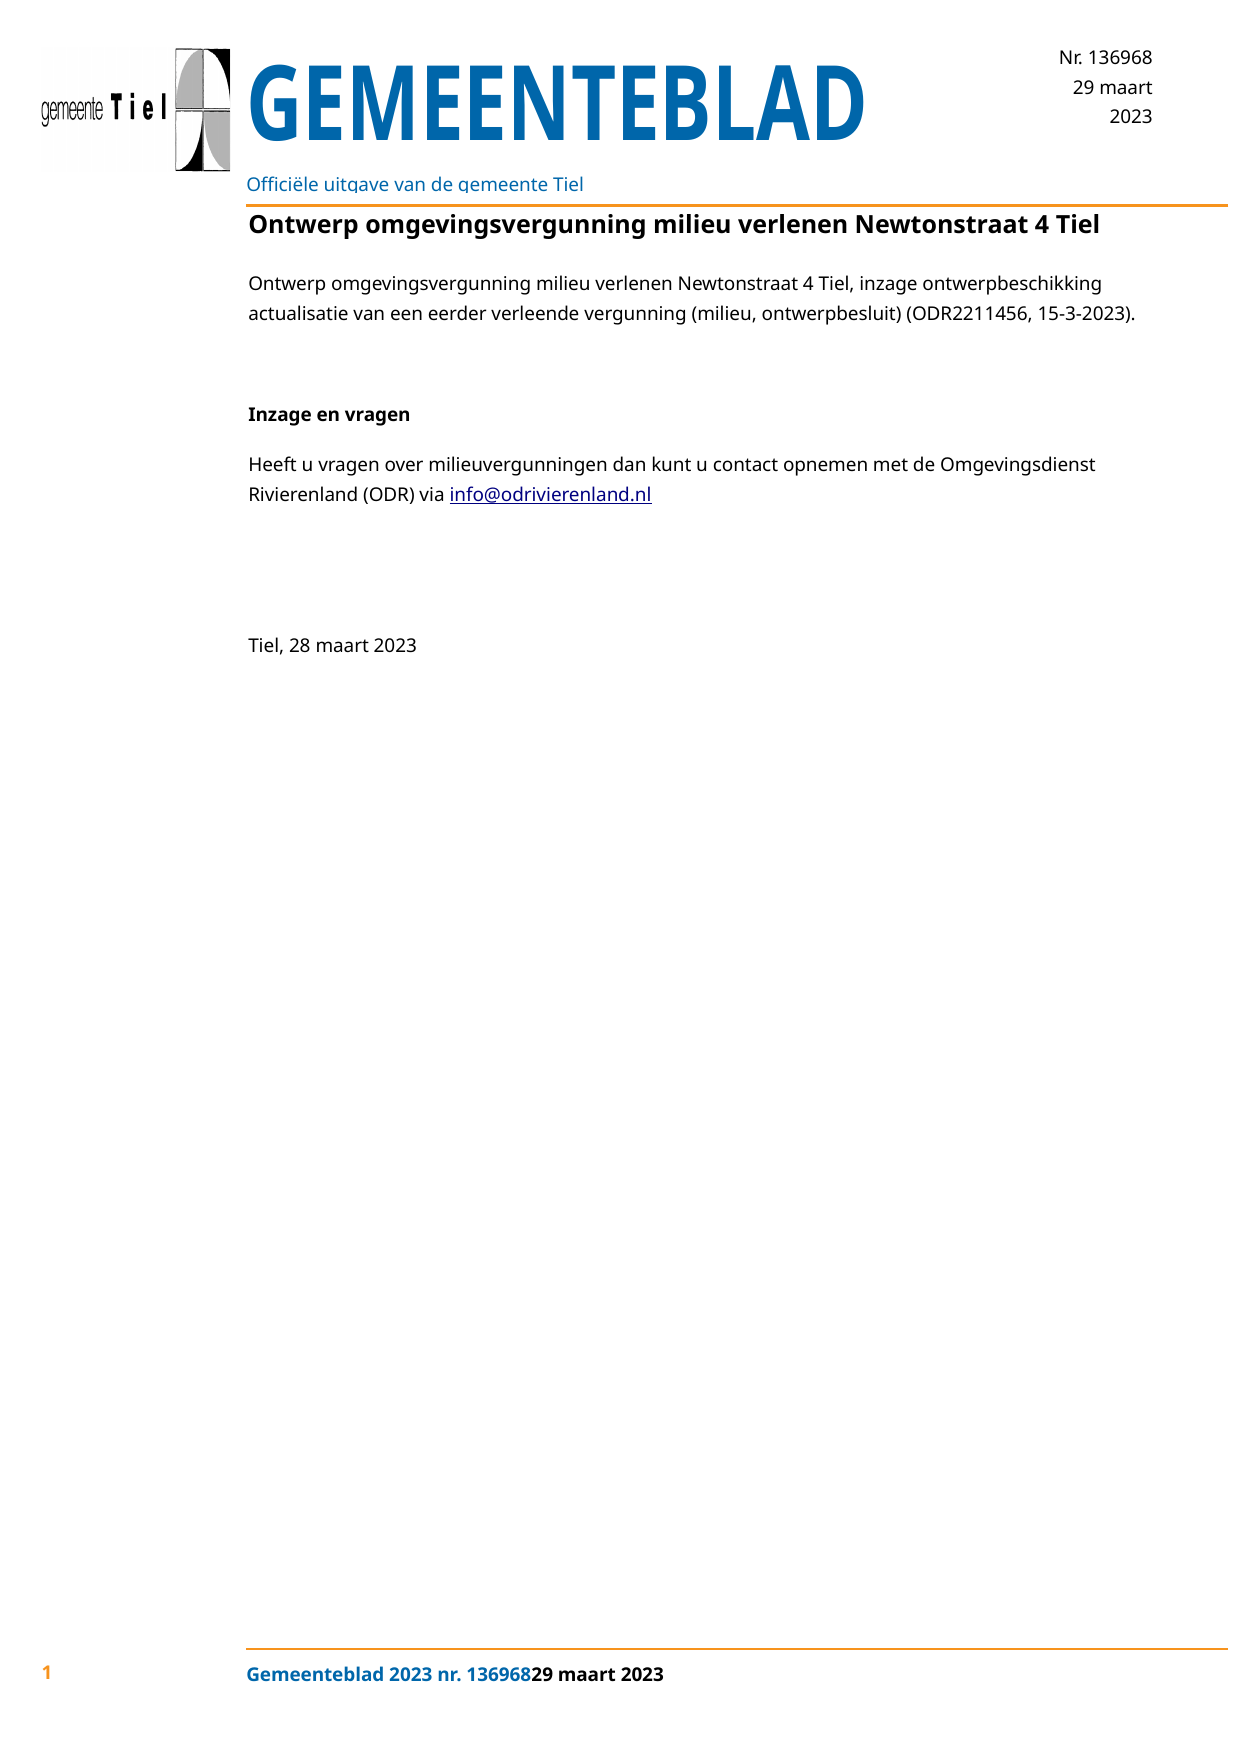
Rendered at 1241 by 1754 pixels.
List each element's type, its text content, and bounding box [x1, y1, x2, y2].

picture [41, 47, 231, 172]
text Ontwerp omgevingsvergunning milieu verlenen Newtonstraat 4 Tiel [248, 207, 1152, 241]
text Ontwerp omgevingsvergunning milieu verlenen Newtonstraat 4 Tiel, inzage ontwerpbeschikking actualisatie van een eerder verleende vergunning (milieu, ontwerpbesluit) (ODR2211456, 15-3-2023). [248, 270, 1152, 326]
text Heeft u vragen over milieuvergunningen dan kunt u contact opnemen met de Omgevingsdienst Rivierenland (ODR) via info@odrivierenland.nl [248, 451, 1152, 506]
text Tiel, 28 maart 2023 [248, 632, 1152, 658]
text Inzage en vragen [248, 401, 1152, 426]
